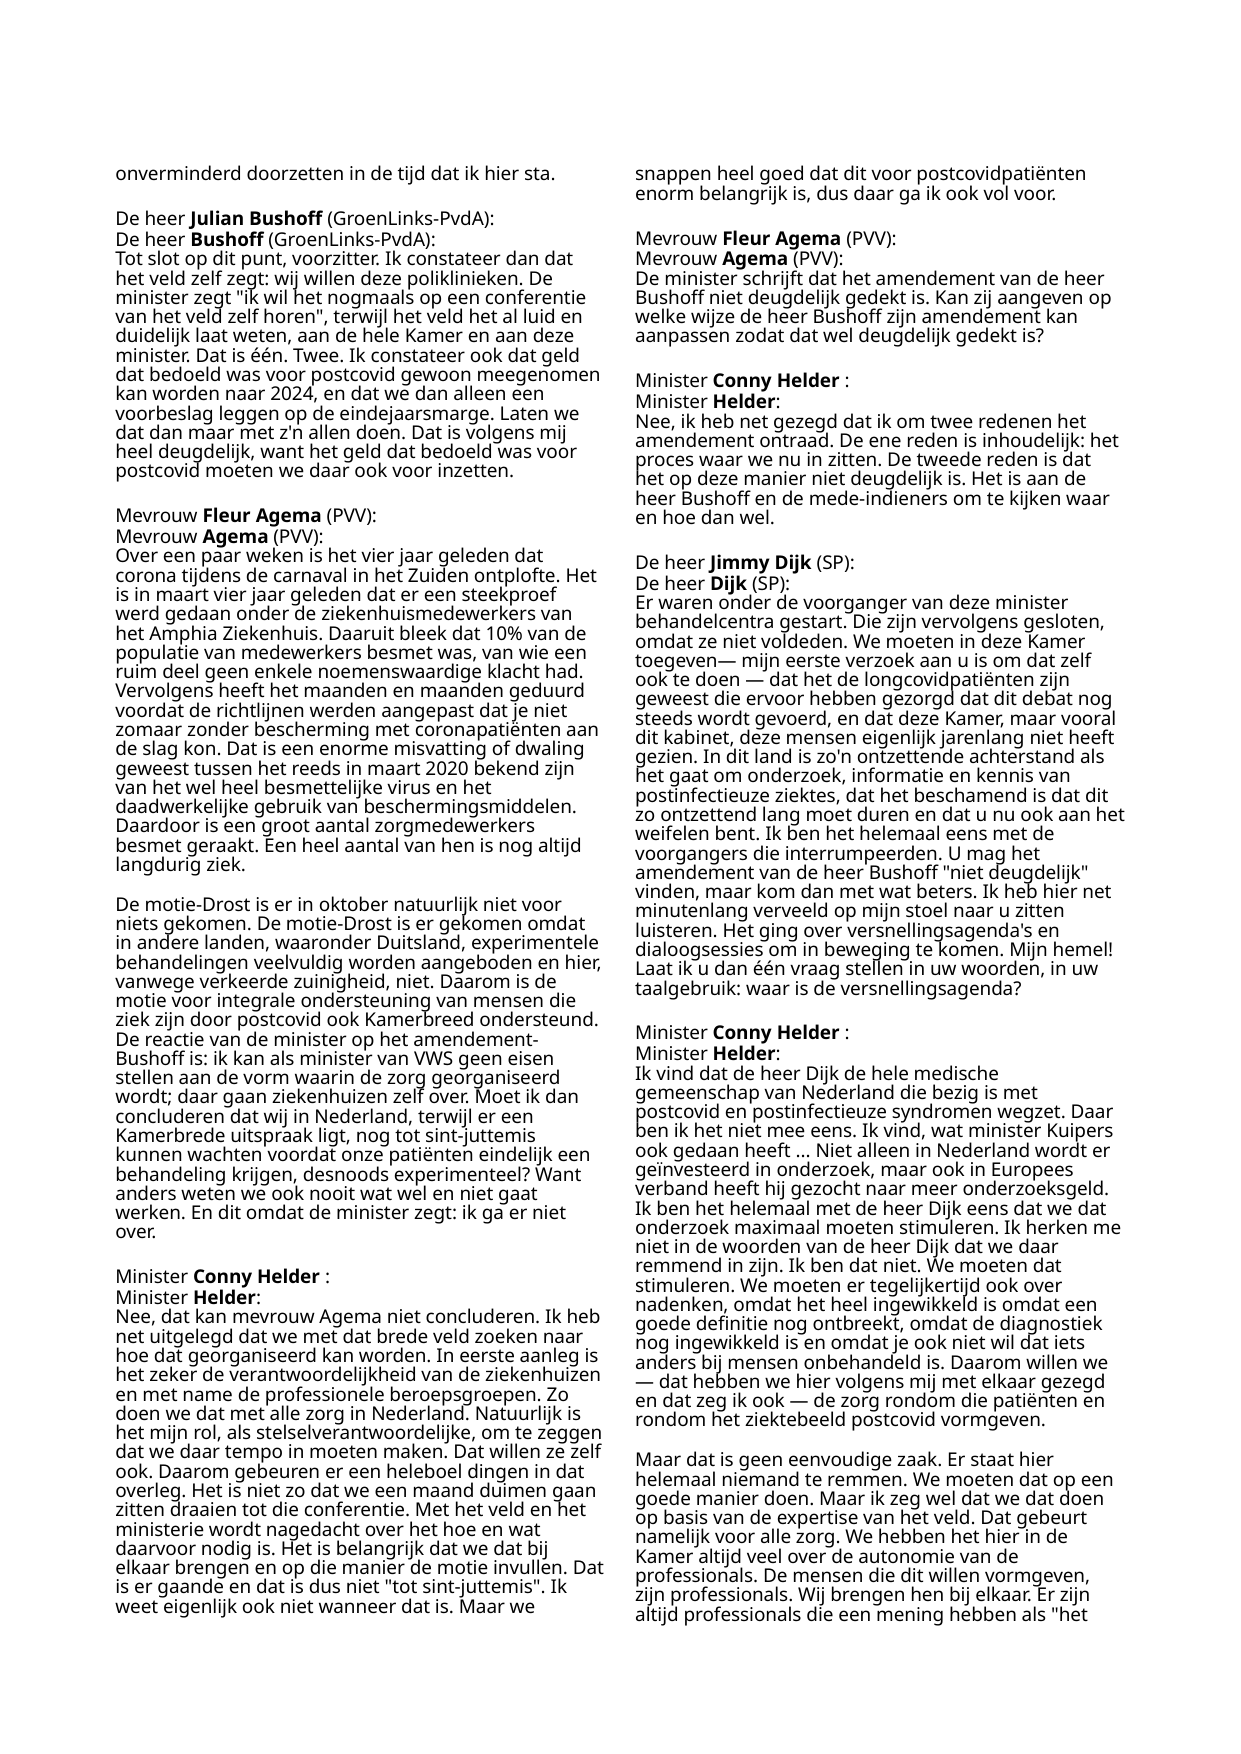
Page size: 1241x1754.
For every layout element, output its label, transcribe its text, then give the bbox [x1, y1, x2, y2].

text Mevrouw Fleur Agema (PVV): [115, 502, 605, 528]
text Tot slot op dit punt, voorzitter. Ik constateer dan dat het veld zelf zegt: wij willen deze poliklinieken. De minister zegt "ik wil het nogmaals op een conferentie van het veld zelf horen", terwijl het veld het al luid en duidelijk laat weten, aan de hele Kamer en aan deze minister. Dat is één. Twee. Ik constateer ook dat geld dat bedoeld was voor postcovid gewoon meegenomen kan worden naar 2024, en dat we dan alleen een voorbeslag leggen op de eindejaarsmarge. Laten we dat dan maar met z'n allen doen. Dat is volgens mij heel deugdelijk, want het geld dat bedoeld was voor postcovid moeten we daar ook voor inzetten. [115, 250, 605, 482]
text Over een paar weken is het vier jaar geleden dat corona tijdens de carnaval in het Zuiden ontplofte. Het is in maart vier jaar geleden dat er een steekproef werd gedaan onder de ziekenhuismedewerkers van het Amphia Ziekenhuis. Daaruit bleek dat 10% van de populatie van medewerkers besmet was, van wie een ruim deel geen enkele noemenswaardige klacht had. Vervolgens heeft het maanden en maanden geduurd voordat de richtlijnen werden aangepast dat je niet zomaar zonder bescherming met coronapatiënten aan de slag kon. Dat is een enorme misvatting of dwaling geweest tussen het reeds in maart 2020 bekend zijn van het wel heel besmettelijke virus en het daadwerkelijke gebruik van beschermingsmiddelen. Daardoor is een groot aantal zorgmedewerkers besmet geraakt. Een heel aantal van hen is nog altijd langdurig ziek. [115, 547, 605, 875]
text Minister Conny Helder : [635, 368, 1125, 393]
text Nee, dat kan mevrouw Agema niet concluderen. Ik heb net uitgelegd dat we met dat brede veld zoeken naar hoe dat georganiseerd kan worden. In eerste aanleg is het zeker de verantwoordelijkheid van de ziekenhuizen en met name de professionele beroepsgroepen. Zo doen we dat met alle zorg in Nederland. Natuurlijk is het mijn rol, als stelselverantwoordelijke, om te zeggen dat we daar tempo in moeten maken. Dat willen ze zelf ook. Daarom gebeuren er een heleboel dingen in dat overleg. Het is niet zo dat we een maand duimen gaan zitten draaien tot die conferentie. Met het veld en het ministerie wordt nagedacht over het hoe en wat daarvoor nodig is. Het is belangrijk dat we dat bij elkaar brengen en op die manier de motie invullen. Dat is er gaande en dat is dus niet "tot sint-juttemis". Ik weet eigenlijk ook niet wanneer dat is. Maar we [115, 1308, 605, 1617]
text De heer Julian Bushoff (GroenLinks-PvdA): [115, 205, 605, 231]
text Maar dat is geen eenvoudige zaak. Er staat hier helemaal niemand te remmen. We moeten dat op een goede manier doen. Maar ik zeg wel dat we dat doen op basis van de expertise van het veld. Dat gebeurt namelijk voor alle zorg. We hebben het hier in de Kamer altijd veel over de autonomie van de professionals. De mensen die dit willen vormgeven, zijn professionals. Wij brengen hen bij elkaar. Er zijn altijd professionals die een mening hebben als "het [635, 1451, 1125, 1625]
text snappen heel goed dat dit voor postcovidpatiënten enorm belangrijk is, dus daar ga ik ook vol voor. [635, 165, 1125, 204]
text Er waren onder de voorganger van deze minister behandelcentra gestart. Die zijn vervolgens gesloten, omdat ze niet voldeden. We moeten in deze Kamer toegeven— mijn eerste verzoek aan u is om dat zelf ook te doen — dat het de longcovidpatiënten zijn geweest die ervoor hebben gezorgd dat dit debat nog steeds wordt gevoerd, en dat deze Kamer, maar vooral dit kabinet, deze mensen eigenlijk jarenlang niet heeft gezien. In dit land is zo'n ontzettende achterstand als het gaat om onderzoek, informatie en kennis van postinfectieuze ziektes, dat het beschamend is dat dit zo ontzettend lang moet duren en dat u nu ook aan het weifelen bent. Ik ben het helemaal eens met de voorgangers die interrumpeerden. U mag het amendement van de heer Bushoff "niet deugdelijk" vinden, maar kom dan met wat beters. Ik heb hier net minutenlang verveeld op mijn stoel naar u zitten luisteren. Het ging over versnellingsagenda's en dialoogsessies om in beweging te komen. Mijn hemel! Laat ik u dan één vraag stellen in uw woorden, in uw taalgebruik: waar is de versnellingsagenda? [635, 594, 1125, 999]
text Minister Helder: [635, 393, 1125, 413]
text De heer Jimmy Dijk (SP): [635, 549, 1125, 575]
text De minister schrijft dat het amendement van de heer Bushoff niet deugdelijk gedekt is. Kan zij aangeven op welke wijze de heer Bushoff zijn amendement kan aanpassen zodat dat wel deugdelijk gedekt is? [635, 270, 1125, 347]
text Ik vind dat de heer Dijk de hele medische gemeenschap van Nederland die bezig is met postcovid en postinfectieuze syndromen wegzet. Daar ben ik het niet mee eens. Ik vind, wat minister Kuipers ook gedaan heeft ... Niet alleen in Nederland wordt er geïnvesteerd in onderzoek, maar ook in Europees verband heeft hij gezocht naar meer onderzoeksgeld. Ik ben het helemaal met de heer Dijk eens dat we dat onderzoek maximaal moeten stimuleren. Ik herken me niet in de woorden van de heer Dijk dat we daar remmend in zijn. Ik ben dat niet. We moeten dat stimuleren. We moeten er tegelijkertijd ook over nadenken, omdat het heel ingewikkeld is omdat een goede definitie nog ontbreekt, omdat de diagnostiek nog ingewikkeld is en omdat je ook niet wil dat iets anders bij mensen onbehandeld is. Daarom willen we — dat hebben we hier volgens mij met elkaar gezegd en dat zeg ik ook — de zorg rondom die patiënten en rondom het ziektebeeld postcovid vormgeven. [635, 1064, 1125, 1431]
text onverminderd doorzetten in de tijd dat ik hier sta. [115, 165, 605, 184]
text Mevrouw Fleur Agema (PVV): [635, 225, 1125, 250]
text Minister Helder: [635, 1045, 1125, 1064]
text Mevrouw Agema (PVV): [635, 250, 1125, 270]
text Minister Conny Helder : [635, 1019, 1125, 1045]
text De heer Bushoff (GroenLinks-PvdA): [115, 231, 605, 250]
text De motie-Drost is er in oktober natuurlijk niet voor niets gekomen. De motie-Drost is er gekomen omdat in andere landen, waaronder Duitsland, experimentele behandelingen veelvuldig worden aangeboden en hier, vanwege verkeerde zuinigheid, niet. Daarom is de motie voor integrale ondersteuning van mensen die ziek zijn door postcovid ook Kamerbreed ondersteund. De reactie van de minister op het amendement-Bushoff is: ik kan als minister van VWS geen eisen stellen aan de vorm waarin de zorg georganiseerd wordt; daar gaan ziekenhuizen zelf over. Moet ik dan concluderen dat wij in Nederland, terwijl er een Kamerbrede uitspraak ligt, nog tot sint-juttemis kunnen wachten voordat onze patiënten eindelijk een behandeling krijgen, desnoods experimenteel? Want anders weten we ook nooit wat wel en niet gaat werken. En dit omdat de minister zegt: ik ga er niet over. [115, 896, 605, 1243]
text Mevrouw Agema (PVV): [115, 528, 605, 547]
text Nee, ik heb net gezegd dat ik om twee redenen het amendement ontraad. De ene reden is inhoudelijk: het proces waar we nu in zitten. De tweede reden is dat het op deze manier niet deugdelijk is. Het is aan de heer Bushoff en de mede-indieners om te kijken waar en hoe dan wel. [635, 413, 1125, 528]
text Minister Conny Helder : [115, 1263, 605, 1289]
text Minister Helder: [115, 1289, 605, 1308]
text De heer Dijk (SP): [635, 575, 1125, 594]
